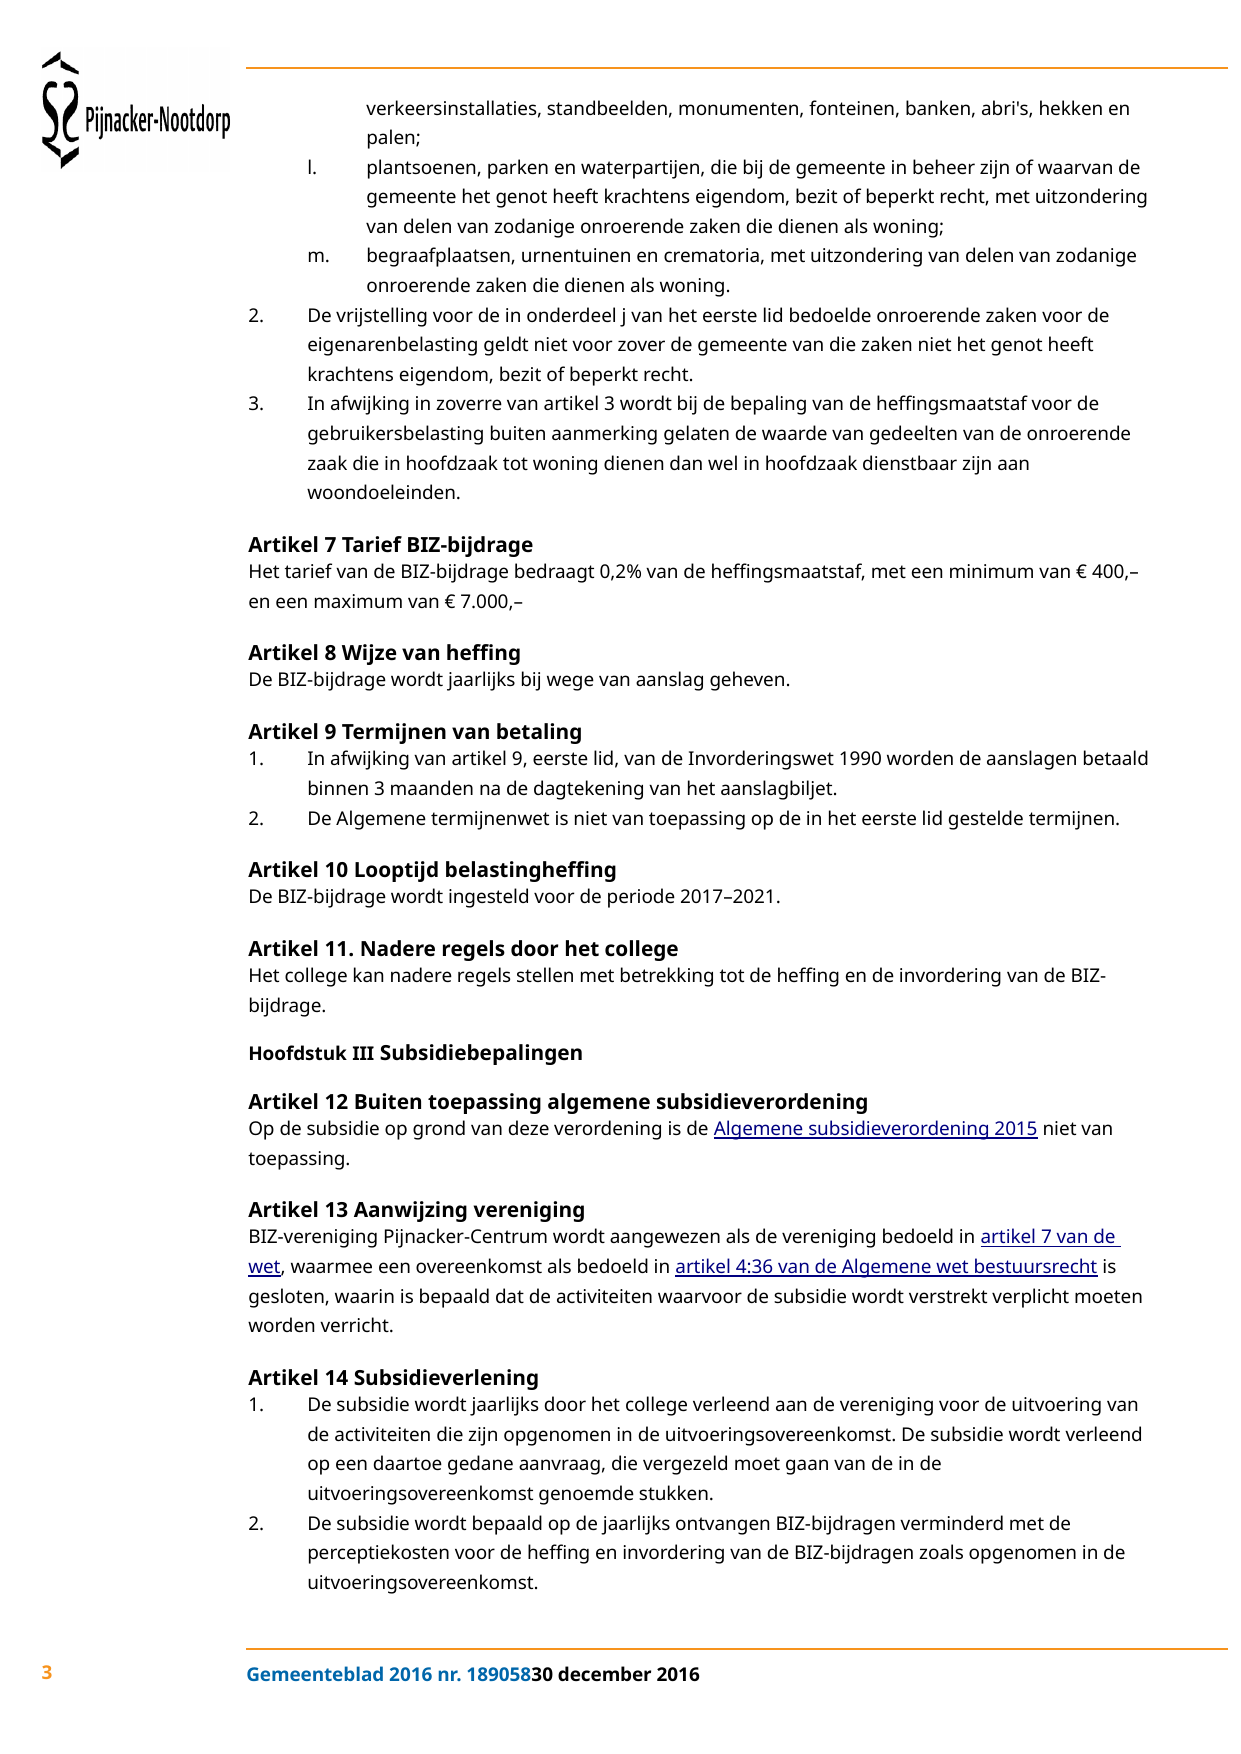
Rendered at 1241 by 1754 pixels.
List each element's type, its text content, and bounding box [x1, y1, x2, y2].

text BIZ-vereniging Pijnacker-Centrum wordt aangewezen als de vereniging bedoeld in artikel 7 van de wet, waarmee een overeenkomst als bedoeld in artikel 4:36 van de Algemene wet bestuursrecht is gesloten, waarin is bepaald dat de activiteiten waarvoor de subsidie wordt verstrekt verplicht moeten worden verricht. [248, 1224, 1152, 1338]
list De vrijstelling voor de in onderdeel j van het eerste lid bedoelde onroerende zaken voor de eigenarenbelasting geldt niet voor zover de gemeente van die zaken niet het genot heeft krachtens eigendom, bezit of beperkt recht. [248, 302, 1152, 387]
picture [41, 47, 231, 172]
list De subsidie wordt bepaald op de jaarlijks ontvangen BIZ-bijdragen verminderd met de perceptiekosten voor de heffing en invordering van de BIZ-bijdragen zoals opgenomen in de uitvoeringsovereenkomst. [248, 1510, 1152, 1594]
text Hoofdstuk III Subsidiebepalingen [248, 1038, 1152, 1066]
text Artikel 11. Nadere regels door het college [248, 934, 1152, 962]
list De subsidie wordt jaarlijks door het college verleend aan de vereniging voor de uitvoering van de activiteiten die zijn opgenomen in de uitvoeringsovereenkomst. De subsidie wordt verleend op een daartoe gedane aanvraag, die vergezeld moet gaan van de in de uitvoeringsovereenkomst genoemde stukken. [248, 1391, 1152, 1506]
text Artikel 10 Looptijd belastingheffing [248, 855, 1152, 883]
text Het tarief van de BIZ-bijdrage bedraagt 0,2% van de heffingsmaatstaf, met een minimum van € 400,– en een maximum van € 7.000,– [248, 558, 1152, 613]
text Op de subsidie op grond van deze verordening is de Algemene subsidieverordening 2015 niet van toepassing. [248, 1115, 1152, 1171]
text De BIZ-bijdrage wordt ingesteld voor de periode 2017–2021. [248, 883, 1152, 909]
text Artikel 8 Wijze van heffing [248, 638, 1152, 667]
list begraafplaatsen, urnentuinen en crematoria, met uitzondering van delen van zodanige onroerende zaken die dienen als woning. [307, 243, 1152, 298]
list verkeersinstallaties, standbeelden, monumenten, fonteinen, banken, abri's, hekken en palen; [307, 95, 1152, 150]
text Artikel 7 Tarief BIZ-bijdrage [248, 530, 1152, 558]
list plantsoenen, parken en waterpartijen, die bij de gemeente in beheer zijn of waarvan de gemeente het genot heeft krachtens eigendom, bezit of beperkt recht, met uitzondering van delen van zodanige onroerende zaken die dienen als woning; [307, 154, 1152, 239]
text Artikel 12 Buiten toepassing algemene subsidieverordening [248, 1087, 1152, 1115]
text Het college kan nadere regels stellen met betrekking tot de heffing en de invordering van de BIZ-bijdrage. [248, 962, 1152, 1018]
text Artikel 14 Subsidieverlening [248, 1363, 1152, 1391]
text Artikel 9 Termijnen van betaling [248, 717, 1152, 746]
list In afwijking van artikel 9, eerste lid, van de Invorderingswet 1990 worden de aanslagen betaald binnen 3 maanden na de dagtekening van het aanslagbiljet. [248, 746, 1152, 801]
text De BIZ-bijdrage wordt jaarlijks bij wege van aanslag geheven. [248, 667, 1152, 692]
list In afwijking in zoverre van artikel 3 wordt bij de bepaling van de heffingsmaatstaf voor de gebruikersbelasting buiten aanmerking gelaten de waarde van gedeelten van de onroerende zaak die in hoofdzaak tot woning dienen dan wel in hoofdzaak dienstbaar zijn aan woondoeleinden. [248, 391, 1152, 505]
text Artikel 13 Aanwijzing vereniging [248, 1195, 1152, 1224]
list De Algemene termijnenwet is niet van toepassing op de in het eerste lid gestelde termijnen. [248, 805, 1152, 830]
